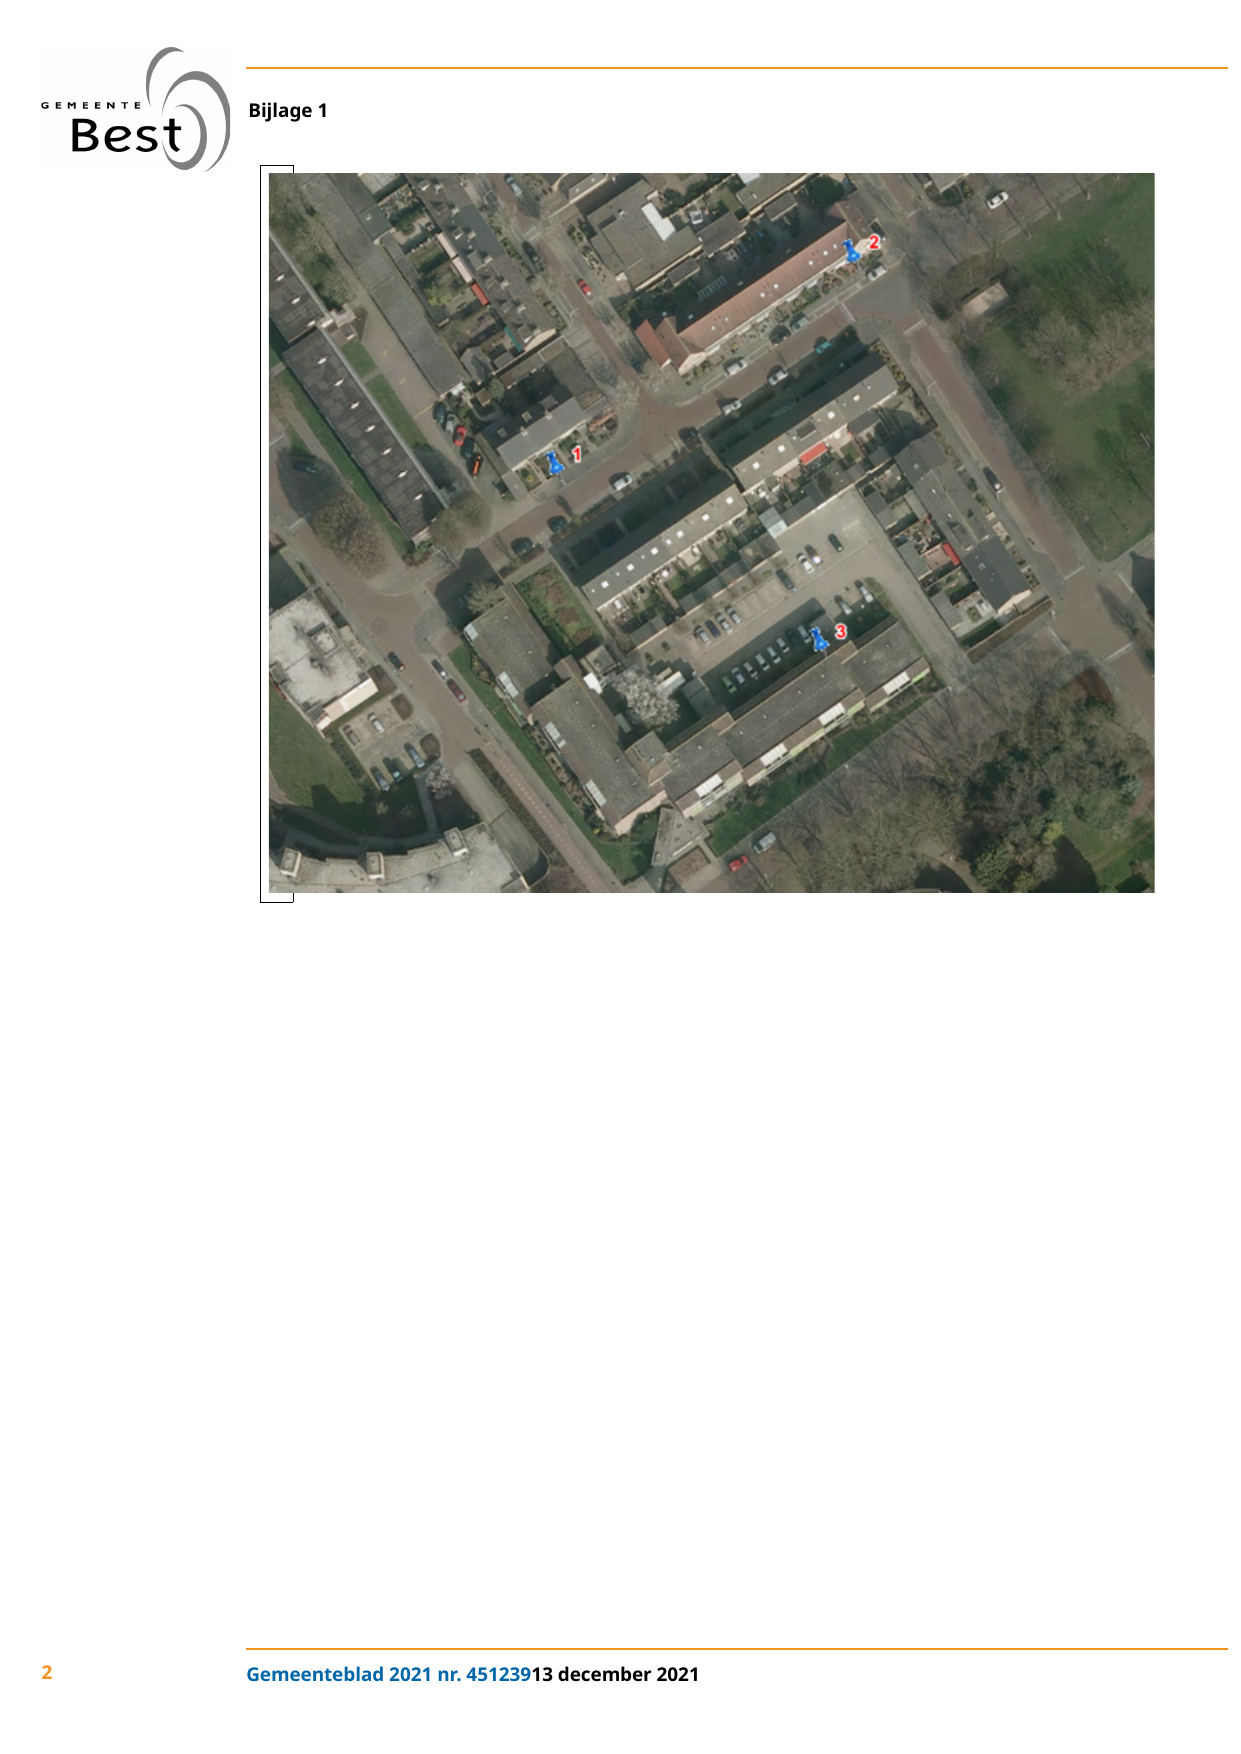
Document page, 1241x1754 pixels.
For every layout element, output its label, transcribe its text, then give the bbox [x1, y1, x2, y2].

picture [41, 47, 231, 172]
picture [268, 173, 1155, 893]
text Bijlage 1 [248, 95, 1152, 123]
